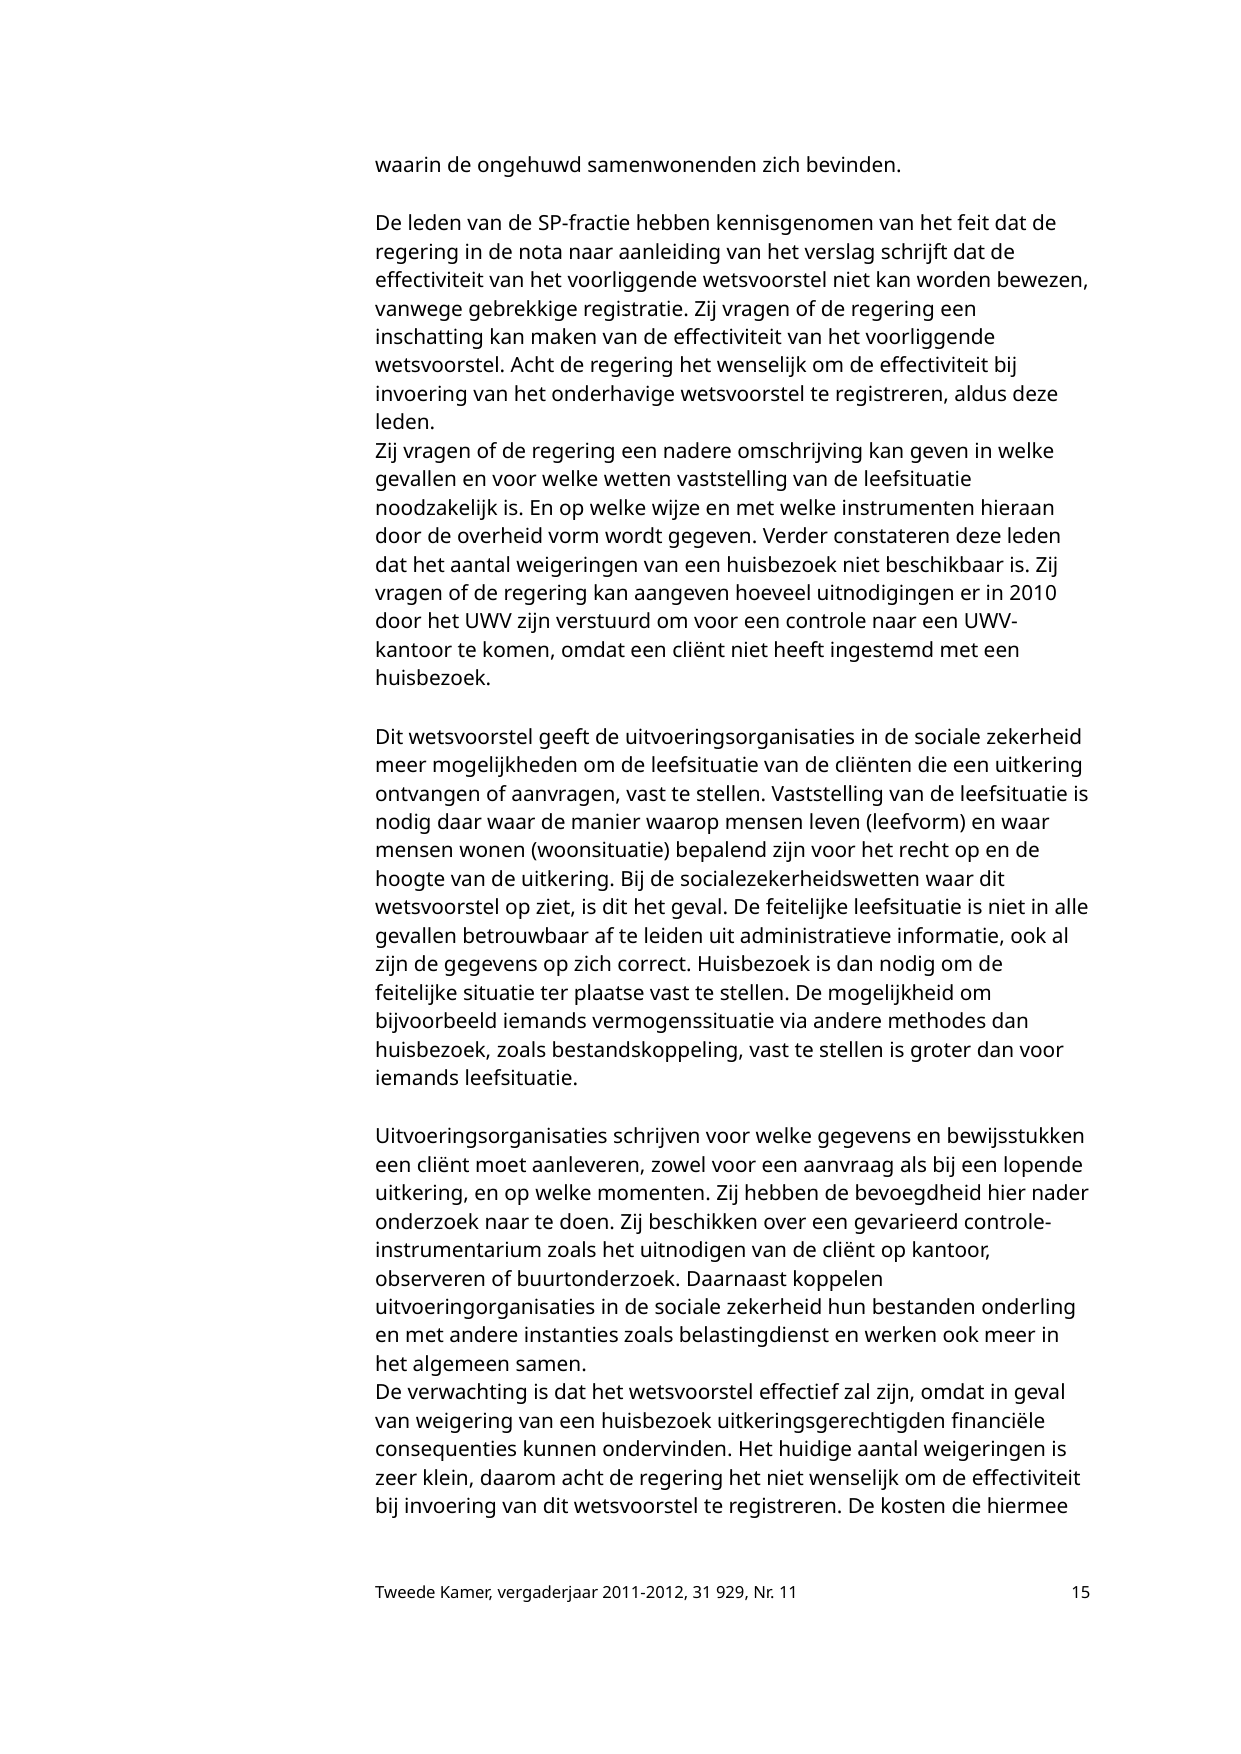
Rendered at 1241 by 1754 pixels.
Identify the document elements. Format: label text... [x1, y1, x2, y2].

text Dit wetsvoorstel geeft de uitvoeringsorganisaties in de sociale zekerheid meer mogelijkheden om de leefsituatie van de cliënten die een uitkering ontvangen of aanvragen, vast te stellen. Vaststelling van de leefsituatie is nodig daar waar de manier waarop mensen leven (leefvorm) en waar mensen wonen (woonsituatie) bepalend zijn voor het recht op en de hoogte van de uitkering. Bij de socialezekerheidswetten waar dit wetsvoorstel op ziet, is dit het geval. De feitelijke leefsituatie is niet in alle gevallen betrouwbaar af te leiden uit administratieve informatie, ook al zijn de gegevens op zich correct. Huisbezoek is dan nodig om de feitelijke situatie ter plaatse vast te stellen. De mogelijkheid om bijvoorbeeld iemands vermogenssituatie via andere methodes dan huisbezoek, zoals bestandskoppeling, vast te stellen is groter dan voor iemands leefsituatie. [375, 722, 1090, 1092]
text Uitvoeringsorganisaties schrijven voor welke gegevens en bewijsstukken een cliënt moet aanleveren, zowel voor een aanvraag als bij een lopende uitkering, en op welke momenten. Zij hebben de bevoegdheid hier nader onderzoek naar te doen. Zij beschikken over een gevarieerd controle-instrumentarium zoals het uitnodigen van de cliënt op kantoor, observeren of buurtonderzoek. Daarnaast koppelen uitvoeringorganisaties in de sociale zekerheid hun bestanden onderling en met andere instanties zoals belastingdienst en werken ook meer in het algemeen samen. [375, 1122, 1090, 1377]
text waarin de ongehuwd samenwonenden zich bevinden. [375, 150, 1090, 178]
text De verwachting is dat het wetsvoorstel effectief zal zijn, omdat in geval van weigering van een huisbezoek uitkeringsgerechtigden financiële consequenties kunnen ondervinden. Het huidige aantal weigeringen is zeer klein, daarom acht de regering het niet wenselijk om de effectiviteit bij invoering van dit wetsvoorstel te registreren. De kosten die hiermee [375, 1377, 1090, 1520]
text De leden van de SP-fractie hebben kennisgenomen van het feit dat de regering in de nota naar aanleiding van het verslag schrijft dat de effectiviteit van het voorliggende wetsvoorstel niet kan worden bewezen, vanwege gebrekkige registratie. Zij vragen of de regering een inschatting kan maken van de effectiviteit van het voorliggende wetsvoorstel. Acht de regering het wenselijk om de effectiviteit bij invoering van het onderhavige wetsvoorstel te registreren, aldus deze leden. [375, 208, 1090, 436]
text Zij vragen of de regering een nadere omschrijving kan geven in welke gevallen en voor welke wetten vaststelling van de leefsituatie noodzakelijk is. En op welke wijze en met welke instrumenten hieraan door de overheid vorm wordt gegeven. Verder constateren deze leden dat het aantal weigeringen van een huisbezoek niet beschikbaar is. Zij vragen of de regering kan aangeven hoeveel uitnodigingen er in 2010 door het UWV zijn verstuurd om voor een controle naar een UWV-kantoor te komen, omdat een cliënt niet heeft ingestemd met een huisbezoek. [375, 436, 1090, 692]
